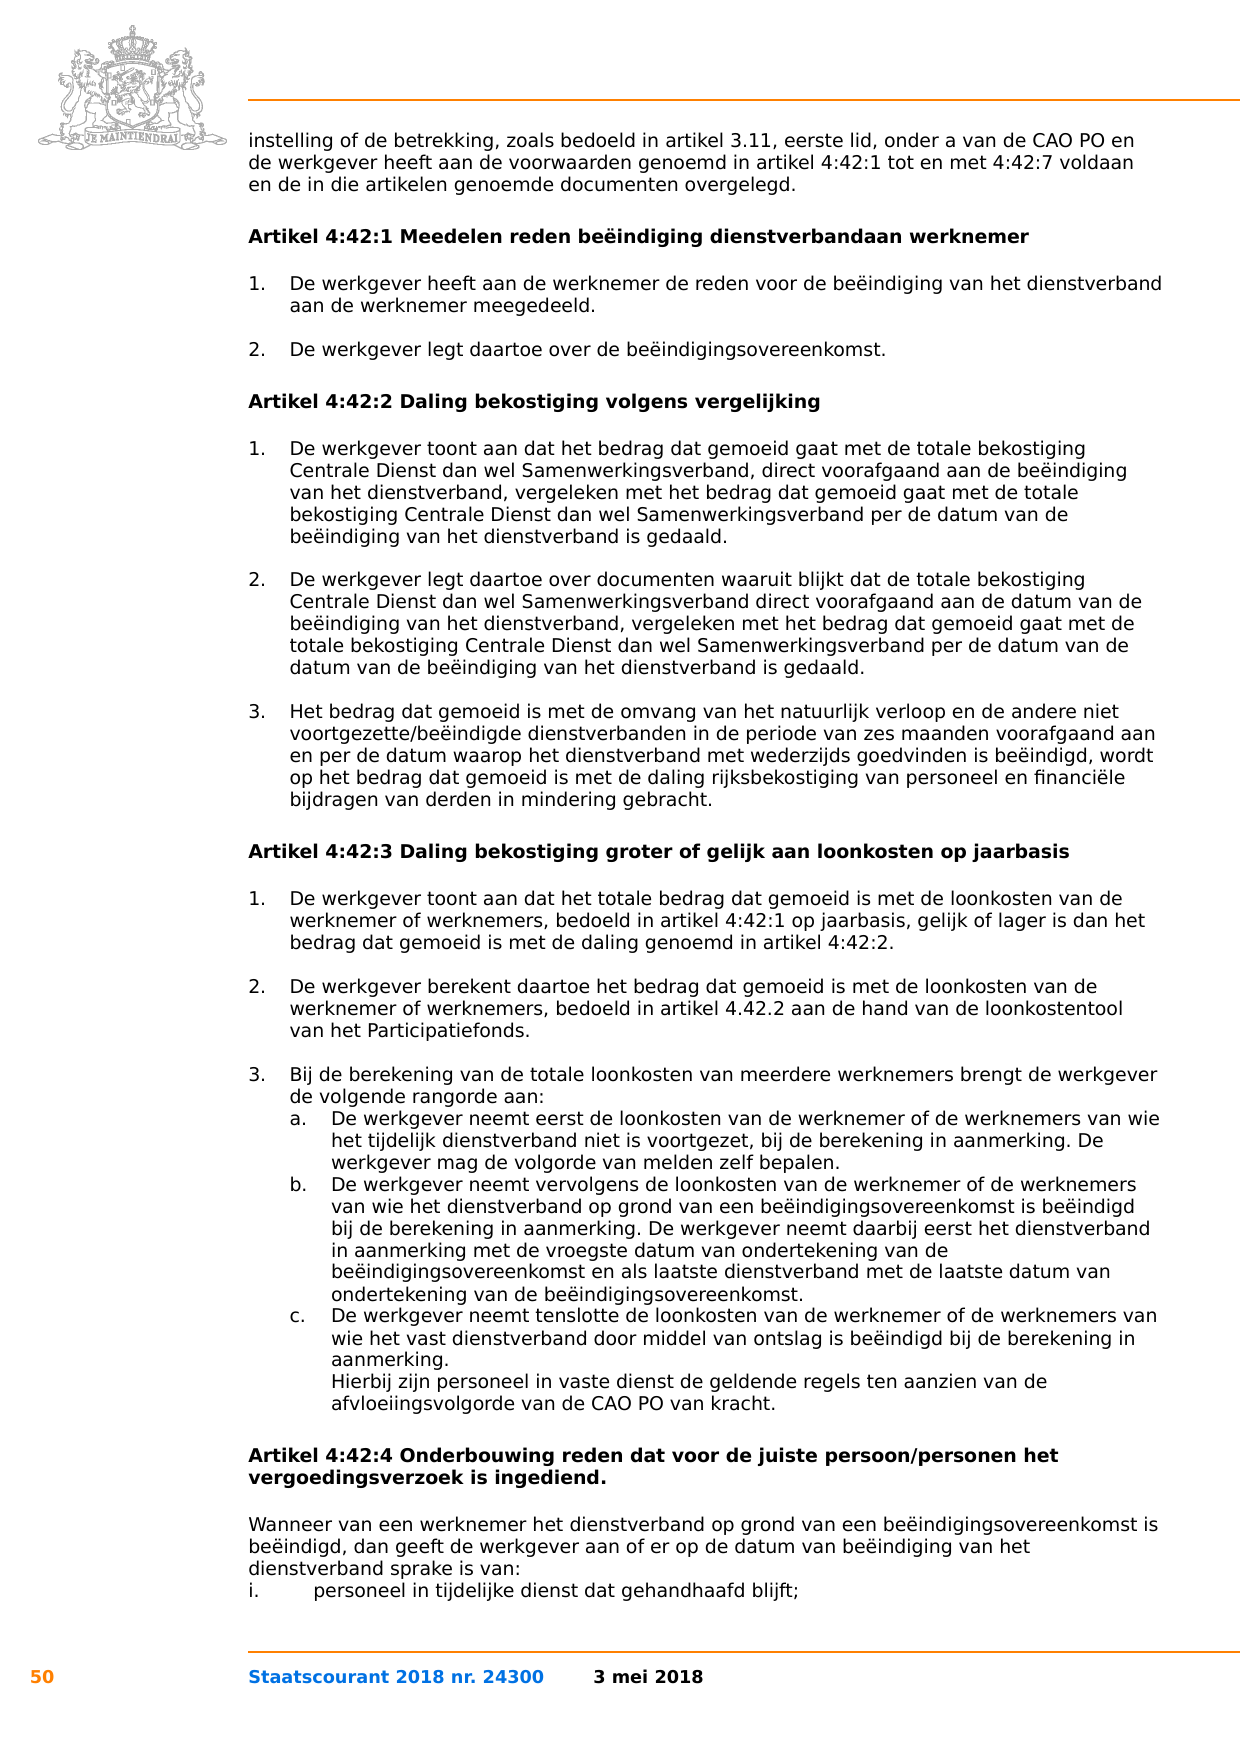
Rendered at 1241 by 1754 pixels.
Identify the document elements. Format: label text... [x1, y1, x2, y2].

subtitle Artikel 4:42:3 Daling bekostiging groter of gelijk aan loonkosten op jaarbasis [248, 841, 1163, 863]
text 2. De werkgever berekent daartoe het bedrag dat gemoeid is met de loonkosten van de werknemer of werknemers, bedoeld in artikel 4.42.2 aan de hand van de loonkostentool van het Participatiefonds. [248, 976, 1163, 1042]
text i. personeel in tijdelijke dienst dat gehandhaafd blijft; [248, 1580, 1163, 1602]
text 1. De werkgever heeft aan de werknemer de reden voor de beëindiging van het dienstverband aan de werknemer meegedeeld. [248, 273, 1163, 317]
subtitle Artikel 4:42:2 Daling bekostiging volgens vergelijking [248, 391, 1163, 413]
text b. De werkgever neemt vervolgens de loonkosten van de werknemer of de werknemers van wie het dienstverband op grond van een beëindigingsovereenkomst is beëindigd bij de berekening in aanmerking. De werkgever neemt daarbij eerst het dienstverband in aanmerking met de vroegste datum van ondertekening van de beëindigingsovereenkomst en als laatste dienstverband met de laatste datum van ondertekening van de beëindigingsovereenkomst. [289, 1173, 1163, 1305]
text 2. De werkgever legt daartoe over de beëindigingsovereenkomst. [248, 339, 1163, 361]
text 1. De werkgever toont aan dat het bedrag dat gemoeid gaat met de totale bekostiging Centrale Dienst dan wel Samenwerkingsverband, direct voorafgaand aan de beëindiging van het dienstverband, vergeleken met het bedrag dat gemoeid gaat met de totale bekostiging Centrale Dienst dan wel Samenwerkingsverband per de datum van de beëindiging van het dienstverband is gedaald. [248, 438, 1163, 547]
text c. De werkgever neemt tenslotte de loonkosten van de werknemer of de werknemers van wie het vast dienstverband door middel van ontslag is beëindigd bij de berekening in aanmerking. [289, 1305, 1163, 1371]
text 1. De werkgever toont aan dat het totale bedrag dat gemoeid is met de loonkosten van de werknemer of werknemers, bedoeld in artikel 4:42:1 op jaarbasis, gelijk of lager is dan het bedrag dat gemoeid is met de daling genoemd in artikel 4:42:2. [248, 888, 1163, 954]
text 2. De werkgever legt daartoe over documenten waaruit blijkt dat de totale bekostiging Centrale Dienst dan wel Samenwerkingsverband direct voorafgaand aan de datum van de beëindiging van het dienstverband, vergeleken met het bedrag dat gemoeid gaat met de totale bekostiging Centrale Dienst dan wel Samenwerkingsverband per de datum van de datum van de beëindiging van het dienstverband is gedaald. [248, 569, 1163, 679]
text 3. Bij de berekening van de totale loonkosten van meerdere werknemers brengt de werkgever de volgende rangorde aan: [248, 1064, 1163, 1108]
text a. De werkgever neemt eerst de loonkosten van de werknemer of de werknemers van wie het tijdelijk dienstverband niet is voortgezet, bij de berekening in aanmerking. De werkgever mag de volgorde van melden zelf bepalen. [289, 1108, 1163, 1173]
subtitle Artikel 4:42:4 Onderbouwing reden dat voor de juiste persoon/personen het vergoedingsverzoek is ingediend. [248, 1445, 1163, 1489]
subtitle Artikel 4:42:1 Meedelen reden beëindiging dienstverbandaan werknemer [248, 226, 1163, 248]
text Hierbij zijn personeel in vaste dienst de geldende regels ten aanzien van de afvloeiingsvolgorde van de CAO PO van kracht. [331, 1371, 1163, 1415]
text Wanneer van een werknemer het dienstverband op grond van een beëindigingsovereenkomst is beëindigd, dan geeft de werkgever aan of er op de datum van beëindiging van het dienstverband sprake is van: [248, 1514, 1163, 1580]
text 3. Het bedrag dat gemoeid is met de omvang van het natuurlijk verloop en de andere niet voortgezette/beëindigde dienstverbanden in de periode van zes maanden voorafgaand aan en per de datum waarop het dienstverband met wederzijds goedvinden is beëindigd, wordt op het bedrag dat gemoeid is met de daling rijksbekostiging van personeel en financiële bijdragen van derden in mindering gebracht. [248, 701, 1163, 811]
picture [38, 25, 227, 150]
text instelling of de betrekking, zoals bedoeld in artikel 3.11, eerste lid, onder a van de CAO PO en de werkgever heeft aan de voorwaarden genoemd in artikel 4:42:1 tot en met 4:42:7 voldaan en de in die artikelen genoemde documenten overgelegd. [248, 130, 1163, 196]
